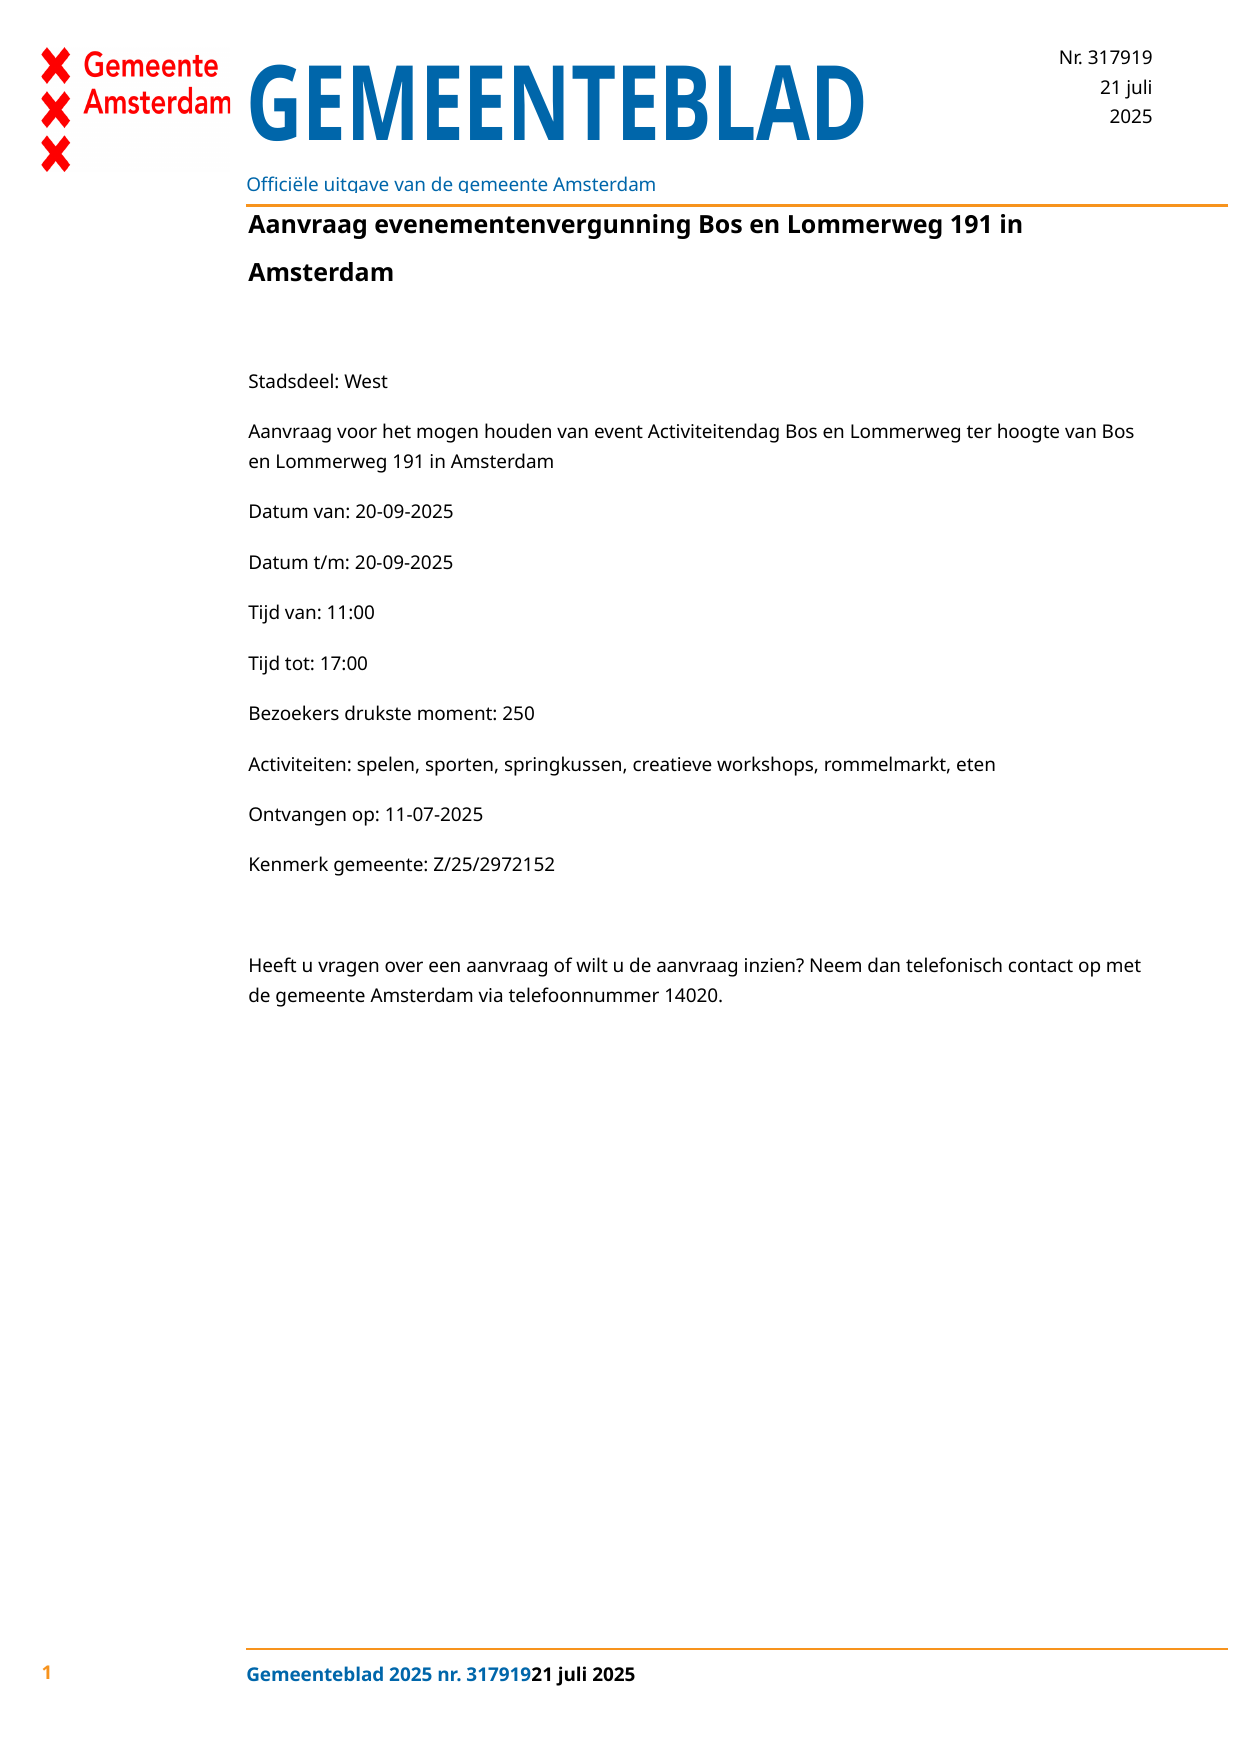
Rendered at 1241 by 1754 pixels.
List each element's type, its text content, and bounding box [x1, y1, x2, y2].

text Kenmerk gemeente: Z/25/2972152 [248, 852, 1152, 877]
text Stadsdeel: West [248, 368, 1152, 394]
picture [41, 47, 231, 172]
text Aanvraag evenementenvergunning Bos en Lommerweg 191 in Amsterdam [248, 207, 1152, 288]
text Datum t/m: 20-09-2025 [248, 549, 1152, 575]
text Aanvraag voor het mogen houden van event Activiteitendag Bos en Lommerweg ter hoogte van Bos en Lommerweg 191 in Amsterdam [248, 419, 1152, 474]
text Heeft u vragen over een aanvraag of wilt u de aanvraag inzien? Neem dan telefonisch contact op met de gemeente Amsterdam via telefoonnummer 14020. [248, 952, 1152, 1008]
text Tijd van: 11:00 [248, 599, 1152, 625]
text Ontvangen op: 11-07-2025 [248, 801, 1152, 827]
text Datum van: 20-09-2025 [248, 499, 1152, 524]
text Bezoekers drukste moment: 250 [248, 700, 1152, 726]
text Activiteiten: spelen, sporten, springkussen, creatieve workshops, rommelmarkt, eten [248, 751, 1152, 777]
text Tijd tot: 17:00 [248, 650, 1152, 676]
